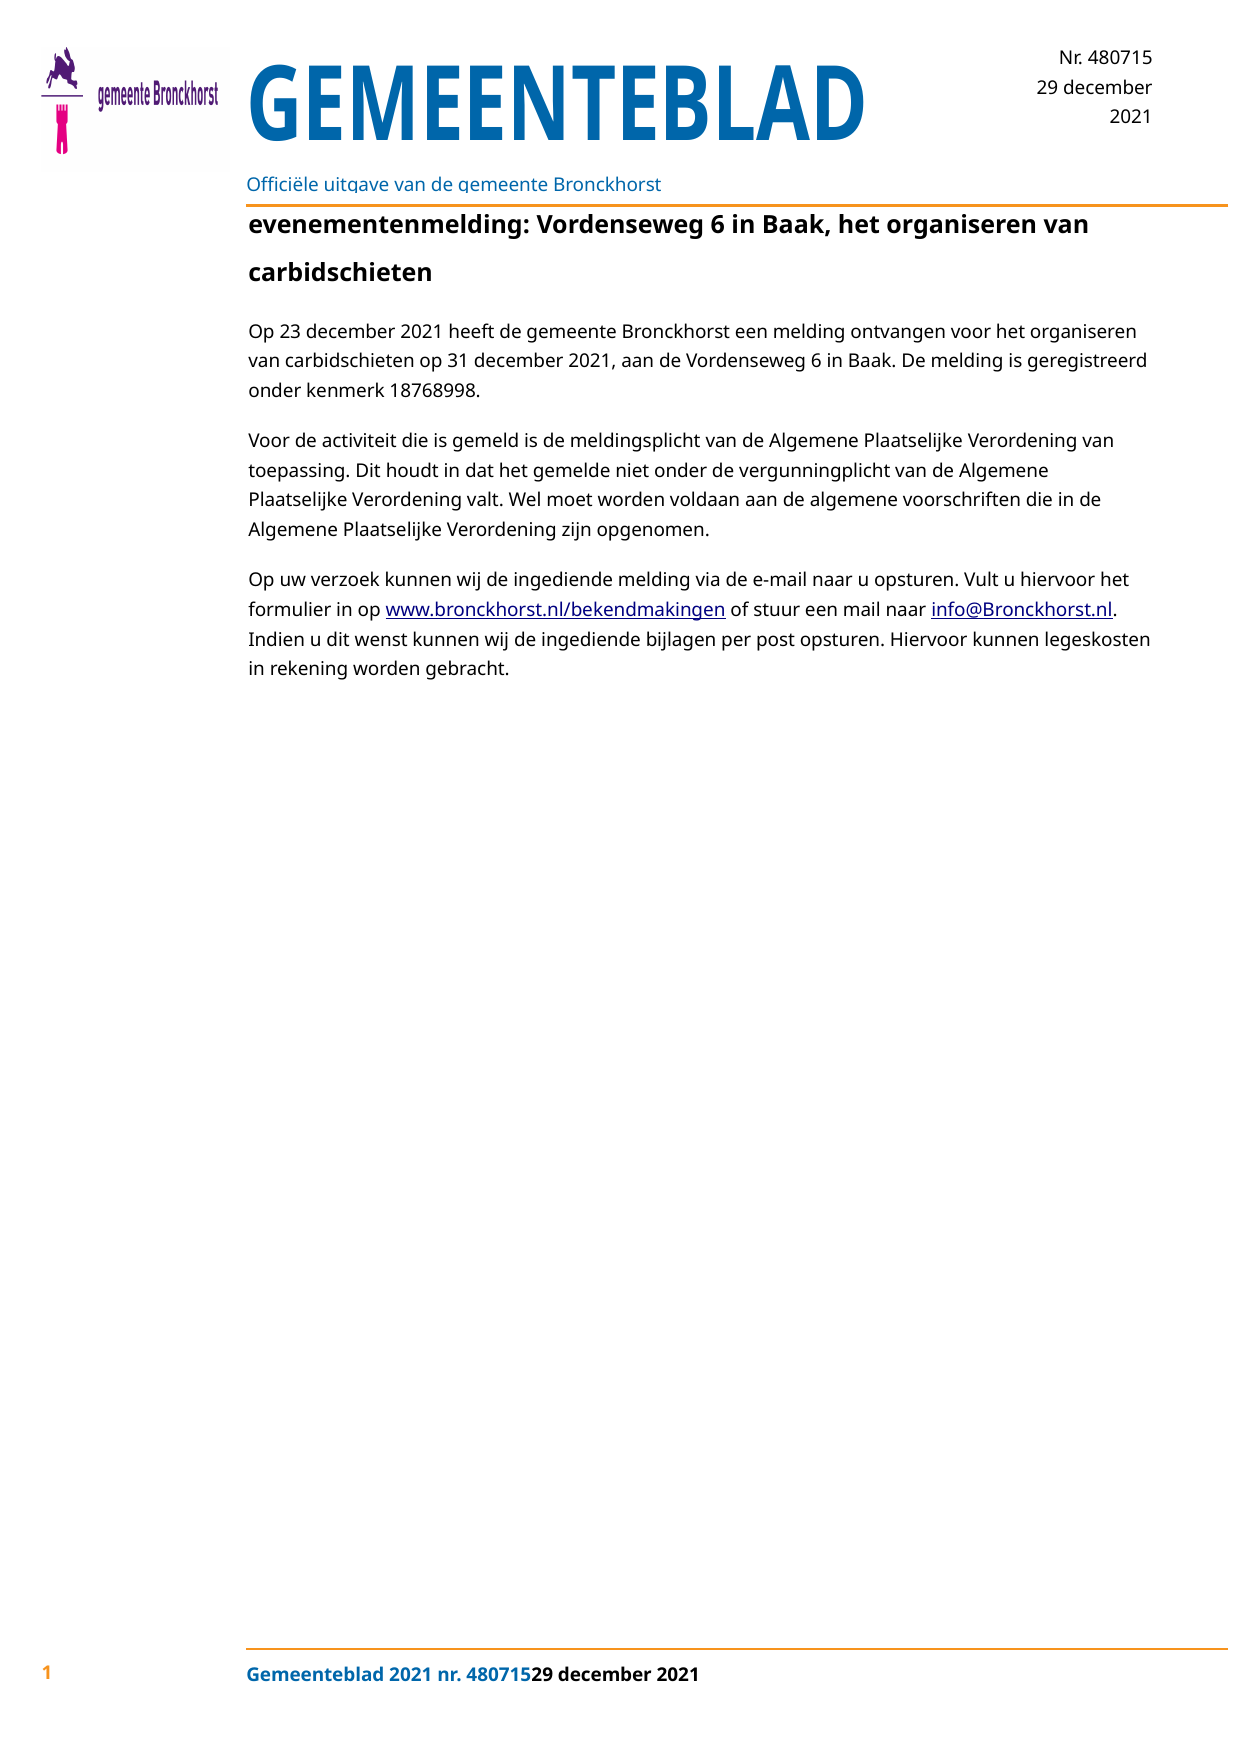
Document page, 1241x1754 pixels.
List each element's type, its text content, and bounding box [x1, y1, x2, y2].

text evenementenmelding: Vordenseweg 6 in Baak, het organiseren van carbidschieten [248, 207, 1152, 288]
text Op 23 december 2021 heeft de gemeente Bronckhorst een melding ontvangen voor het organiseren van carbidschieten op 31 december 2021, aan de Vordenseweg 6 in Baak. De melding is geregistreerd onder kenmerk 18768998. [248, 318, 1152, 403]
picture [41, 47, 231, 172]
text Voor de activiteit die is gemeld is de meldingsplicht van de Algemene Plaatselijke Verordening van toepassing. Dit houdt in dat het gemelde niet onder de vergunningplicht van de Algemene Plaatselijke Verordening valt. Wel moet worden voldaan aan de algemene voorschriften die in de Algemene Plaatselijke Verordening zijn opgenomen. [248, 427, 1152, 542]
text Op uw verzoek kunnen wij de ingediende melding via de e-mail naar u opsturen. Vult u hiervoor het formulier in op www.bronckhorst.nl/bekendmakingen of stuur een mail naar info@Bronckhorst.nl. Indien u dit wenst kunnen wij de ingediende bijlagen per post opsturen. Hiervoor kunnen legeskosten in rekening worden gebracht. [248, 567, 1152, 681]
